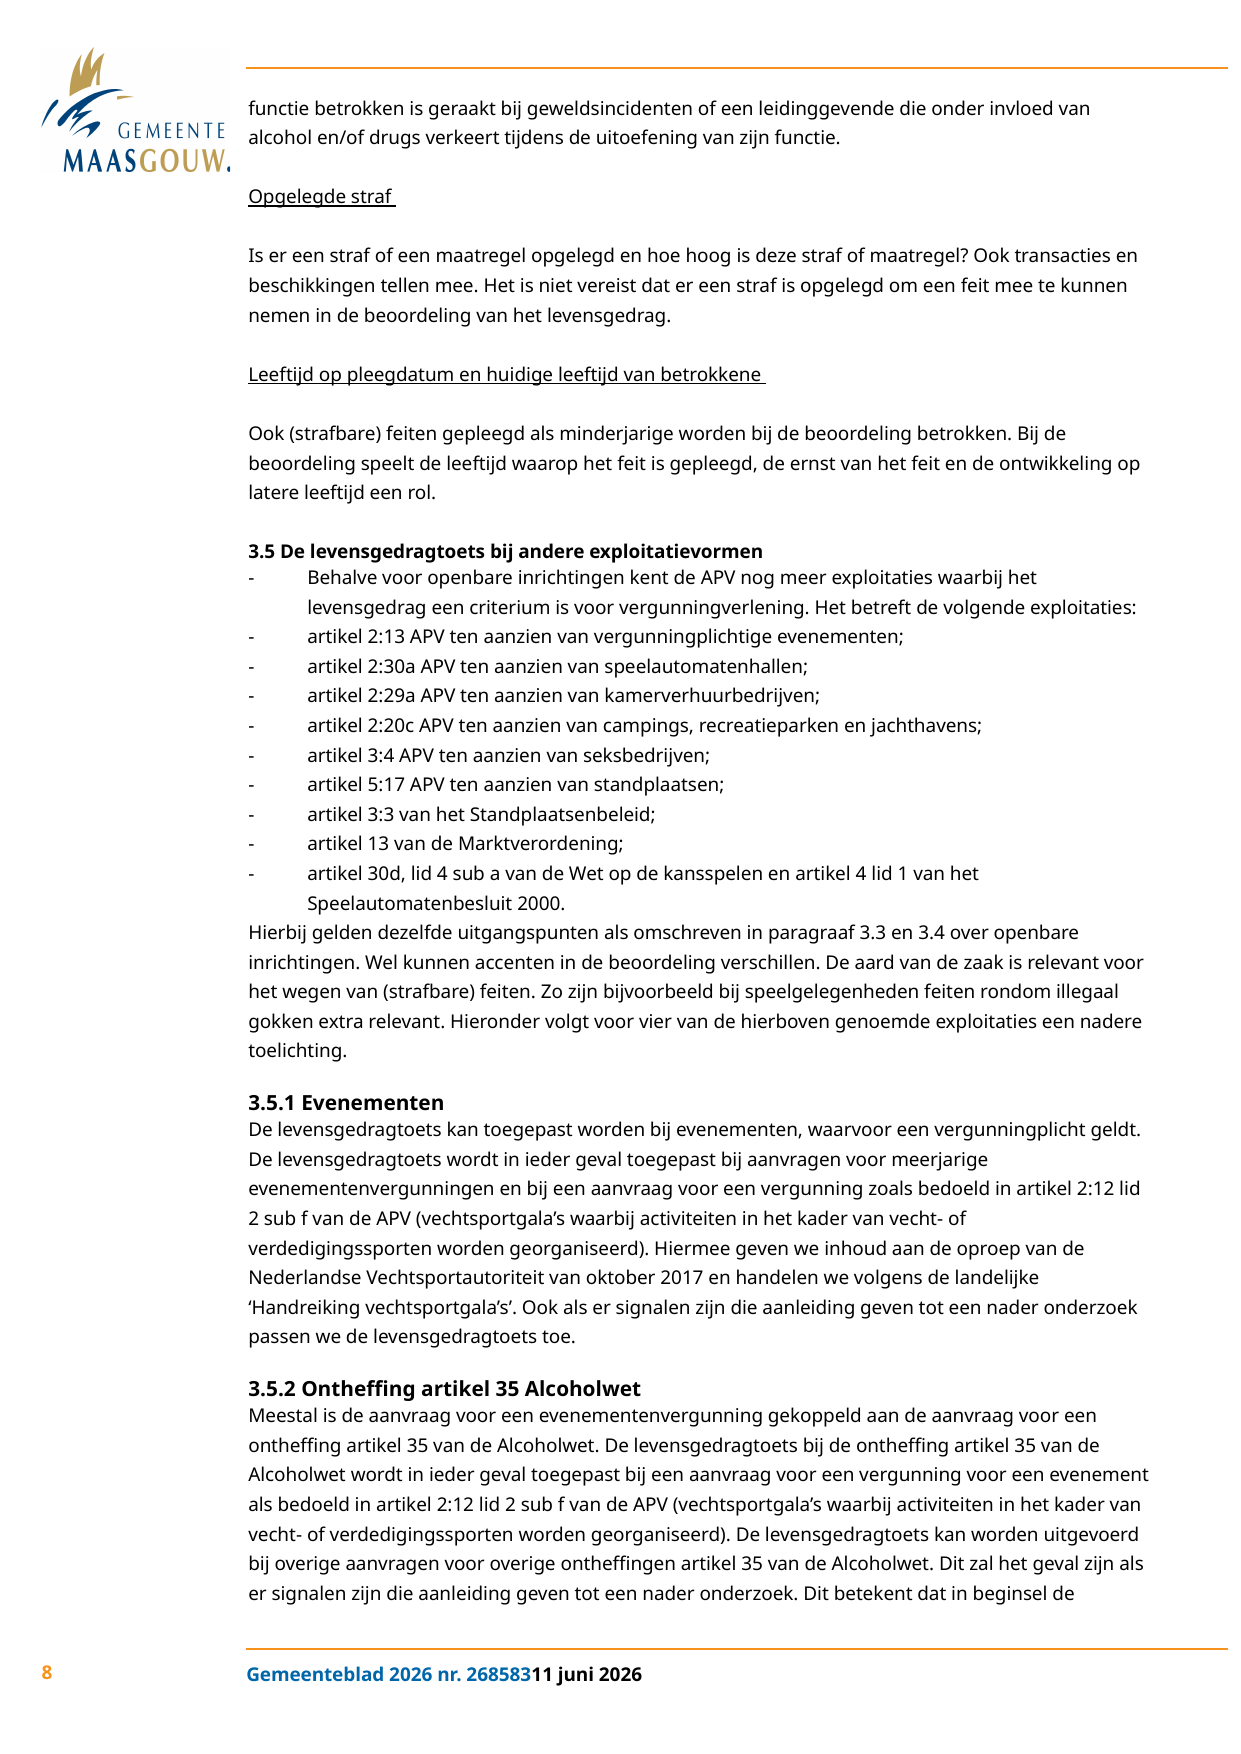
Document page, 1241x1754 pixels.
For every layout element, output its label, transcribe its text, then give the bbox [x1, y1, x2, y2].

list artikel 2:29a APV ten aanzien van kamerverhuurbedrijven; [248, 683, 1152, 708]
text De levensgedragtoets kan toegepast worden bij evenementen, waarvoor een vergunningplicht geldt. De levensgedragtoets wordt in ieder geval toegepast bij aanvragen voor meerjarige evenementenvergunningen en bij een aanvraag voor een vergunning zoals bedoeld in artikel 2:12 lid 2 sub f van de APV (vechtsportgala’s waarbij activiteiten in het kader van vecht- of verdedigingssporten worden georganiseerd). Hiermee geven we inhoud aan de oproep van de Nederlandse Vechtsportautoriteit van oktober 2017 en handelen we volgens de landelijke ‘Handreiking vechtsportgala’s’. Ook als er signalen zijn die aanleiding geven tot een nader onderzoek passen we de levensgedragtoets toe. [248, 1116, 1152, 1349]
text Ook (strafbare) feiten gepleegd als minderjarige worden bij de beoordeling betrokken. Bij de beoordeling speelt de leeftijd waarop het feit is gepleegd, de ernst van het feit en de ontwikkeling op latere leeftijd een rol. [248, 420, 1152, 505]
list artikel 30d, lid 4 sub a van de Wet op de kansspelen en artikel 4 lid 1 van het Speelautomatenbesluit 2000. [248, 860, 1152, 915]
list artikel 5:17 APV ten aanzien van standplaatsen; [248, 771, 1152, 797]
list artikel 3:4 APV ten aanzien van seksbedrijven; [248, 742, 1152, 767]
list artikel 2:20c APV ten aanzien van campings, recreatieparken en jachthavens; [248, 712, 1152, 738]
text Opgelegde straf [248, 183, 1152, 209]
list artikel 3:3 van het Standplaatsenbeleid; [248, 801, 1152, 827]
text Is er een straf of een maatregel opgelegd en hoe hoog is deze straf of maatregel? Ook transacties en beschikkingen tellen mee. Het is niet vereist dat er een straf is opgelegd om een feit mee te kunnen nemen in de beoordeling van het levensgedrag. [248, 243, 1152, 328]
text 3.5 De levensgedragtoets bij andere exploitatievormen [248, 538, 1152, 564]
text Leeftijd op pleegdatum en huidige leeftijd van betrokkene [248, 361, 1152, 387]
text functie betrokken is geraakt bij geweldsincidenten of een leidinggevende die onder invloed van alcohol en/of drugs verkeert tijdens de uitoefening van zijn functie. [248, 95, 1152, 150]
list artikel 2:30a APV ten aanzien van speelautomatenhallen; [248, 653, 1152, 679]
text 3.5.1 Evenementen [248, 1088, 1152, 1116]
list Behalve voor openbare inrichtingen kent de APV nog meer exploitaties waarbij het levensgedrag een criterium is voor vergunningverlening. Het betreft de volgende exploitaties: [248, 564, 1152, 619]
list artikel 2:13 APV ten aanzien van vergunningplichtige evenementen; [248, 623, 1152, 649]
text Hierbij gelden dezelfde uitgangspunten als omschreven in paragraaf 3.3 en 3.4 over openbare inrichtingen. Wel kunnen accenten in de beoordeling verschillen. De aard van de zaak is relevant voor het wegen van (strafbare) feiten. Zo zijn bijvoorbeeld bij speelgelegenheden feiten rondom illegaal gokken extra relevant. Hieronder volgt voor vier van de hierboven genoemde exploitaties een nadere toelichting. [248, 919, 1152, 1063]
list artikel 13 van de Marktverordening; [248, 831, 1152, 856]
text 3.5.2 Ontheffing artikel 35 Alcoholwet [248, 1374, 1152, 1402]
picture [41, 47, 231, 172]
text Meestal is de aanvraag voor een evenementenvergunning gekoppeld aan de aanvraag voor een ontheffing artikel 35 van de Alcoholwet. De levensgedragtoets bij de ontheffing artikel 35 van de Alcoholwet wordt in ieder geval toegepast bij een aanvraag voor een vergunning voor een evenement als bedoeld in artikel 2:12 lid 2 sub f van de APV (vechtsportgala’s waarbij activiteiten in het kader van vecht- of verdedigingssporten worden georganiseerd). De levensgedragtoets kan worden uitgevoerd bij overige aanvragen voor overige ontheffingen artikel 35 van de Alcoholwet. Dit zal het geval zijn als er signalen zijn die aanleiding geven tot een nader onderzoek. Dit betekent dat in beginsel de [248, 1402, 1152, 1606]
